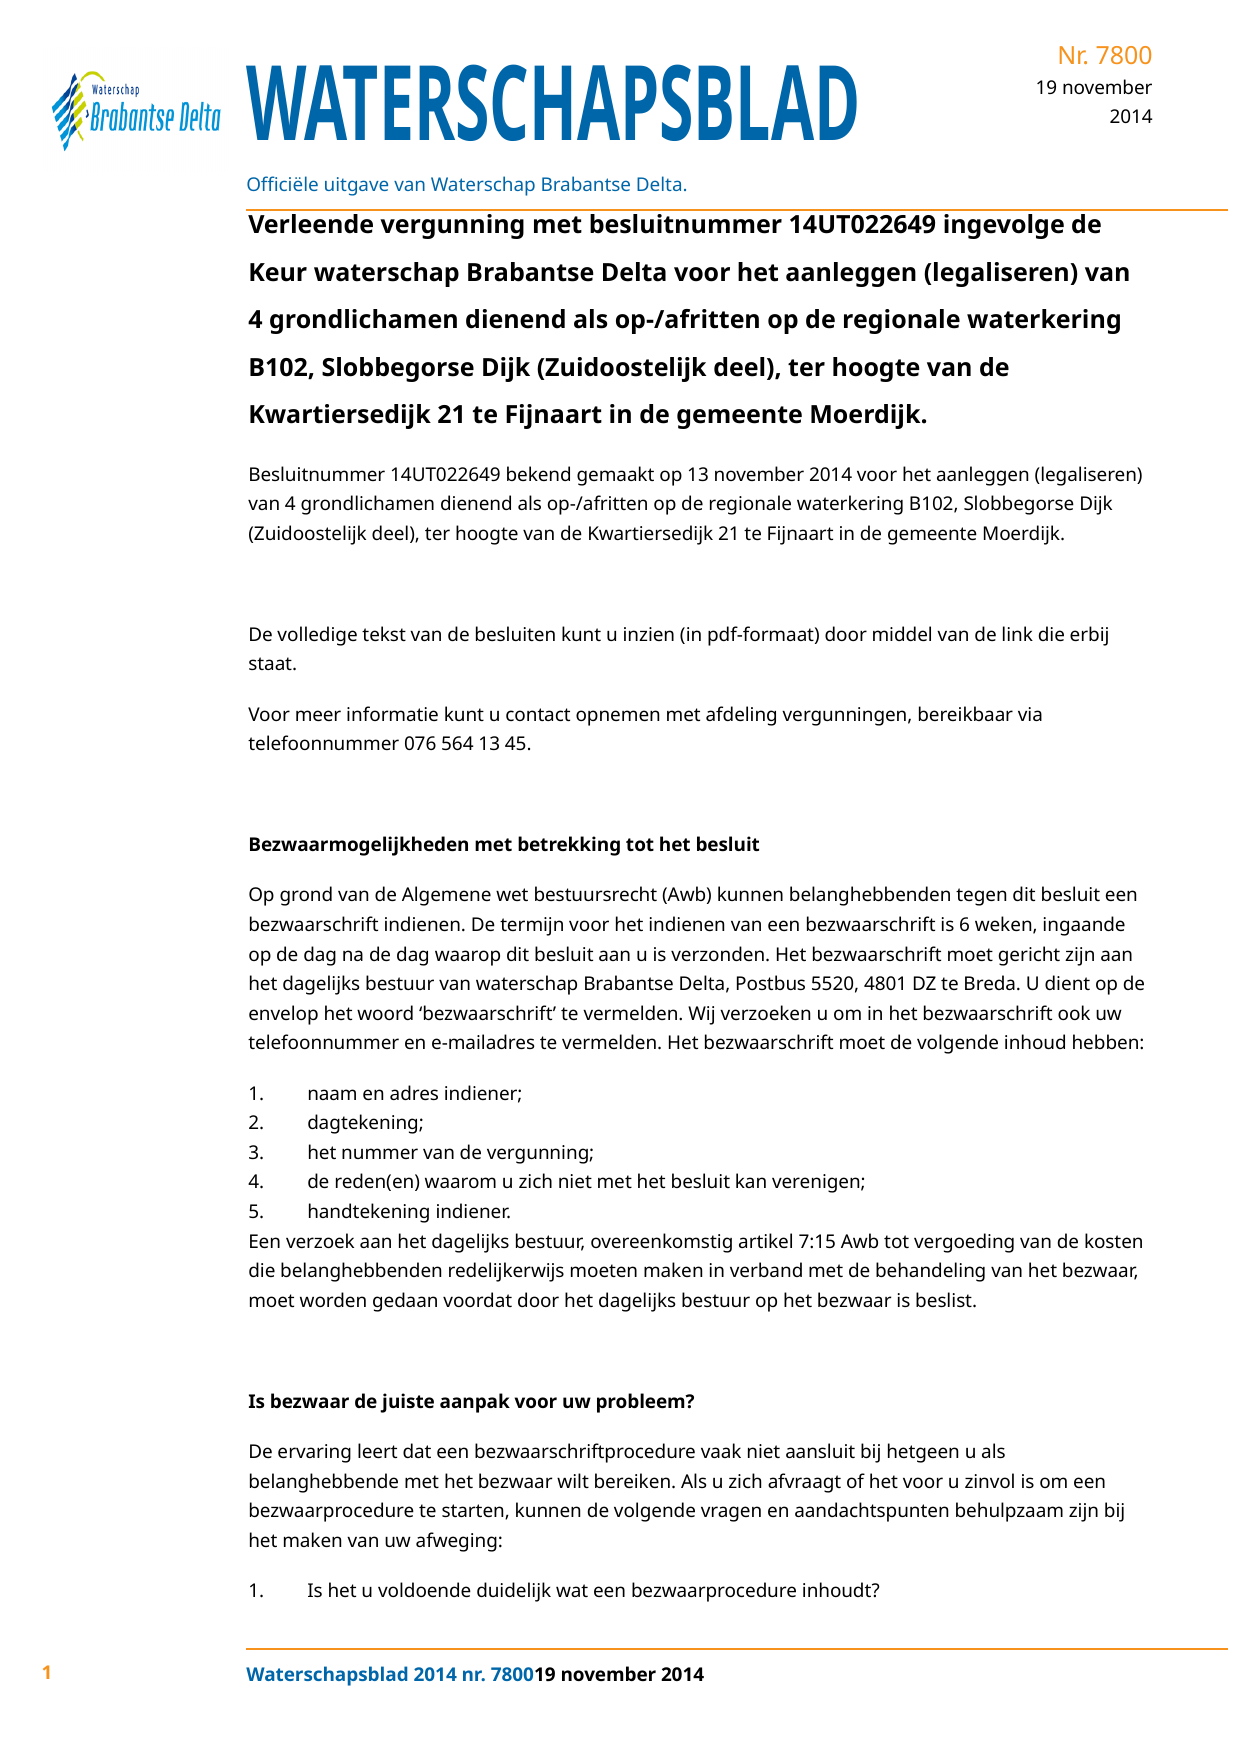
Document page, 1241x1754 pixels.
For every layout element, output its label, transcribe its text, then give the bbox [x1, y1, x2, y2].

text De volledige tekst van de besluiten kunt u inzien (in pdf-formaat) door middel van de link die erbij staat. [248, 621, 1152, 676]
text Voor meer informatie kunt u contact opnemen met afdeling vergunningen, bereikbaar via telefoonnummer 076 564 13 45. [248, 701, 1152, 756]
text Besluitnummer 14UT022649 bekend gemaakt op 13 november 2014 voor het aanleggen (legaliseren) van 4 grondlichamen dienend als op-/afritten op de regionale waterkering B102, Slobbegorse Dijk (Zuidoostelijk deel), ter hoogte van de Kwartiersedijk 21 te Fijnaart in de gemeente Moerdijk. [248, 461, 1152, 546]
text Op grond van de Algemene wet bestuursrecht (Awb) kunnen belanghebbenden tegen dit besluit een bezwaarschrift indienen. De termijn voor het indienen van een bezwaarschrift is 6 weken, ingaande op de dag na de dag waarop dit besluit aan u is verzonden. Het bezwaarschrift moet gericht zijn aan het dagelijks bestuur van waterschap Brabantse Delta, Postbus 5520, 4801 DZ te Breda. U dient op de envelop het woord ‘bezwaarschrift’ te vermelden. Wij verzoeken u om in het bezwaarschrift ook uw telefoonnummer en e‑mailadres te vermelden. Het bezwaarschrift moet de volgende inhoud hebben: [248, 882, 1152, 1055]
text Is bezwaar de juiste aanpak voor uw probleem? [248, 1388, 1152, 1413]
text De ervaring leert dat een bezwaarschriftprocedure vaak niet aansluit bij hetgeen u als belanghebbende met het bezwaar wilt bereiken. Als u zich afvraagt of het voor u zinvol is om een bezwaarprocedure te starten, kunnen de volgende vragen en aandachtspunten behulpzaam zijn bij het maken van uw afweging: [248, 1438, 1152, 1553]
list Is het u voldoende duidelijk wat een bezwaarprocedure inhoudt? [248, 1577, 1152, 1603]
list naam en adres indiener; [248, 1080, 1152, 1106]
picture [41, 47, 231, 172]
list handtekening indiener. [248, 1198, 1152, 1224]
text Een verzoek aan het dagelijks bestuur, overeenkomstig artikel 7:15 Awb tot vergoeding van de kosten die belanghebbenden redelijkerwijs moeten maken in verband met de behandeling van het bezwaar, moet worden gedaan voordat door het dagelijks bestuur op het bezwaar is beslist. [248, 1228, 1152, 1313]
list de reden(en) waarom u zich niet met het besluit kan verenigen; [248, 1169, 1152, 1194]
text Bezwaarmogelijkheden met betrekking tot het besluit [248, 831, 1152, 857]
text Verleende vergunning met besluitnummer 14UT022649 ingevolge de Keur waterschap Brabantse Delta voor het aanleggen (legaliseren) van 4 grondlichamen dienend als op-/afritten op de regionale waterkering B102, Slobbegorse Dijk (Zuidoostelijk deel), ter hoogte van de Kwartiersedijk 21 te Fijnaart in de gemeente Moerdijk. [248, 211, 1152, 431]
list het nummer van de vergunning; [248, 1139, 1152, 1165]
list dagtekening; [248, 1109, 1152, 1135]
